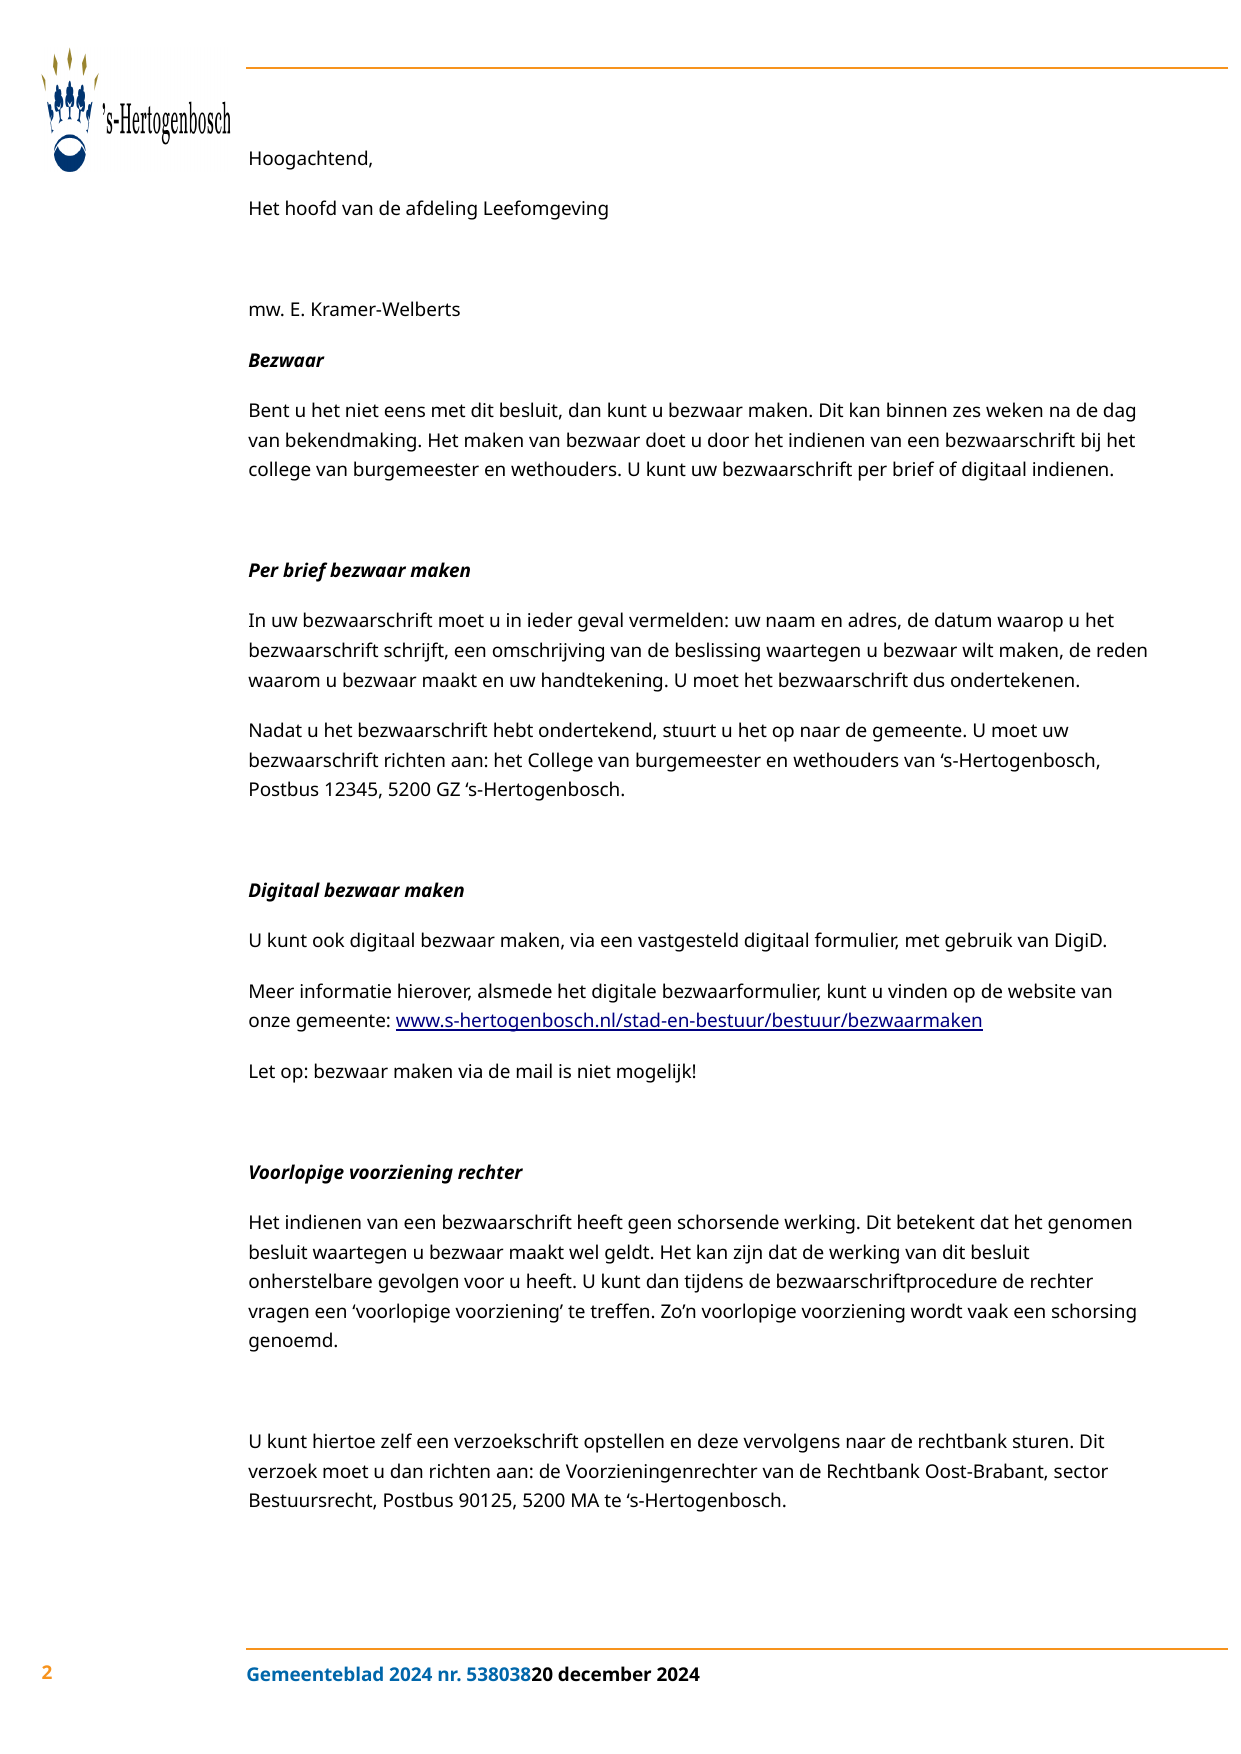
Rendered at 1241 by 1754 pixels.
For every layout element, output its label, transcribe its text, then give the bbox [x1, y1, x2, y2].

text Bezwaar [248, 347, 1152, 373]
text Digitaal bezwaar maken [248, 877, 1152, 903]
text Meer informatie hierover, alsmede het digitale bezwaarformulier, kunt u vinden op de website van onze gemeente: www.s-hertogenbosch.nl/stad-en-bestuur/bestuur/bezwaarmaken [248, 978, 1152, 1033]
text In uw bezwaarschrift moet u in ieder geval vermelden: uw naam en adres, de datum waarop u het bezwaarschrift schrijft, een omschrijving van de beslissing waartegen u bezwaar wilt maken, de reden waarom u bezwaar maakt en uw handtekening. U moet het bezwaarschrift dus ondertekenen. [248, 608, 1152, 693]
text Het hoofd van de afdeling Leefomgeving [248, 196, 1152, 221]
text U kunt ook digitaal bezwaar maken, via een vastgesteld digitaal formulier, met gebruik van DigiD. [248, 928, 1152, 953]
picture [41, 47, 231, 172]
text mw. E. Kramer-Welberts [248, 296, 1152, 322]
text Nadat u het bezwaarschrift hebt ondertekend, stuurt u het op naar de gemeente. U moet uw bezwaarschrift richten aan: het College van burgemeester en wethouders van ‘s-Hertogenbosch, Postbus 12345, 5200 GZ ‘s-Hertogenbosch. [248, 717, 1152, 802]
text U kunt hiertoe zelf een verzoekschrift opstellen en deze vervolgens naar de rechtbank sturen. Dit verzoek moet u dan richten aan: de Voorzieningenrechter van de Rechtbank Oost-Brabant, sector Bestuursrecht, Postbus 90125, 5200 MA te ‘s-Hertogenbosch. [248, 1428, 1152, 1513]
text Voorlopige voorziening rechter [248, 1159, 1152, 1185]
text Hoogachtend, [248, 145, 1152, 171]
text Let op: bezwaar maken via de mail is niet mogelijk! [248, 1058, 1152, 1084]
text Het indienen van een bezwaarschrift heeft geen schorsende werking. Dit betekent dat het genomen besluit waartegen u bezwaar maakt wel geldt. Het kan zijn dat de werking van dit besluit onherstelbare gevolgen voor u heeft. U kunt dan tijdens de bezwaarschriftprocedure de rechter vragen een ‘voorlopige voorziening’ te treffen. Zo’n voorlopige voorziening wordt vaak een schorsing genoemd. [248, 1209, 1152, 1353]
text Bent u het niet eens met dit besluit, dan kunt u bezwaar maken. Dit kan binnen zes weken na de dag van bekendmaking. Het maken van bezwaar doet u door het indienen van een bezwaarschrift bij het college van burgemeester en wethouders. U kunt uw bezwaarschrift per brief of digitaal indienen. [248, 397, 1152, 482]
text Per brief bezwaar maken [248, 557, 1152, 583]
